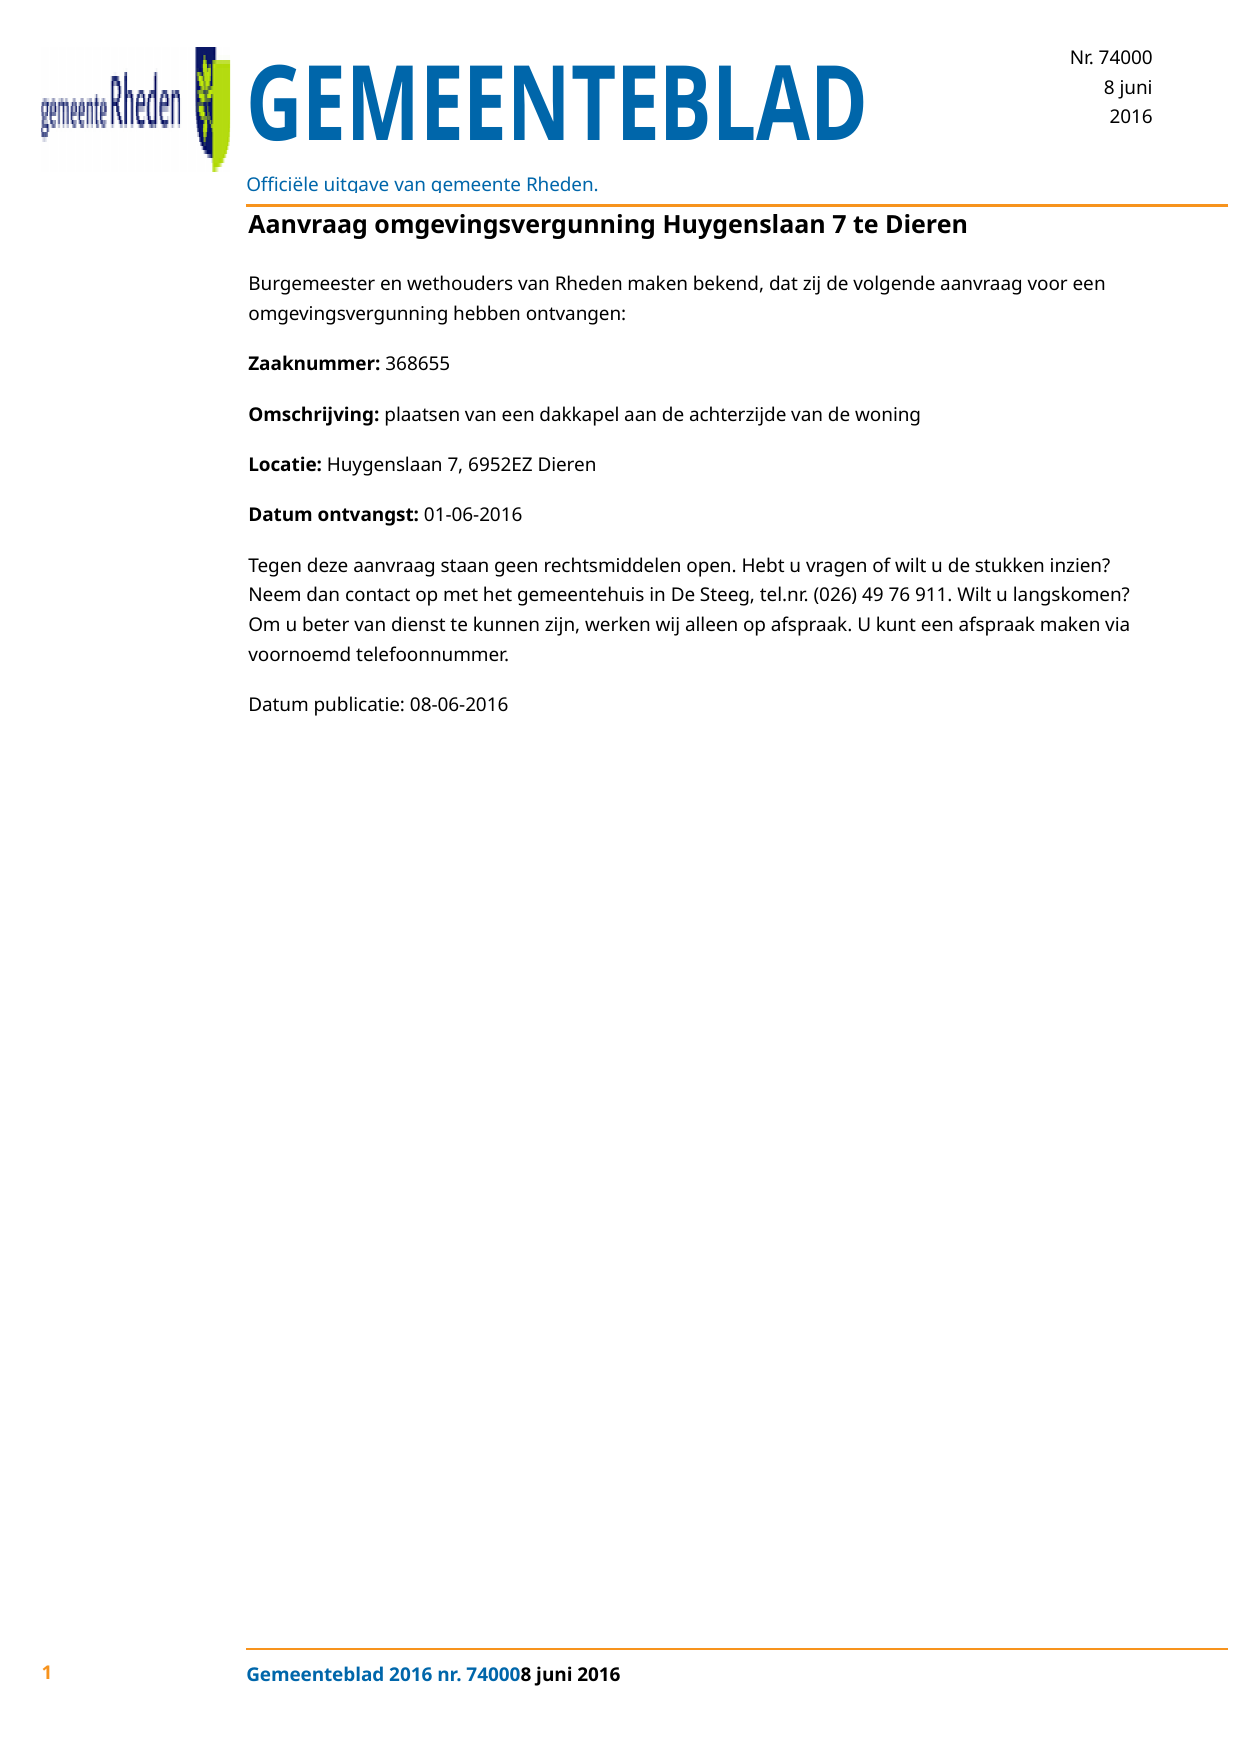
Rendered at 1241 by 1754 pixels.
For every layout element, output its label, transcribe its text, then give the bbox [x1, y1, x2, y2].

text Omschrijving: plaatsen van een dakkapel aan de achterzijde van de woning [248, 401, 1152, 426]
text Burgemeester en wethouders van Rheden maken bekend, dat zij de volgende aanvraag voor een omgevingsvergunning hebben ontvangen: [248, 270, 1152, 326]
text Locatie: Huygenslaan 7, 6952EZ Dieren [248, 451, 1152, 477]
text Datum ontvangst: 01-06-2016 [248, 502, 1152, 527]
text Datum publicatie: 08-06-2016 [248, 691, 1152, 717]
text Aanvraag omgevingsvergunning Huygenslaan 7 te Dieren [248, 207, 1152, 241]
picture [41, 47, 231, 172]
text Zaaknummer: 368655 [248, 350, 1152, 376]
text Tegen deze aanvraag staan geen rechtsmiddelen open. Hebt u vragen of wilt u de stukken inzien? Neem dan contact op met het gemeentehuis in De Steeg, tel.nr. (026) 49 76 911. Wilt u langskomen? Om u beter van dienst te kunnen zijn, werken wij alleen op afspraak. U kunt een afspraak maken via voornoemd telefoonnummer. [248, 552, 1152, 666]
